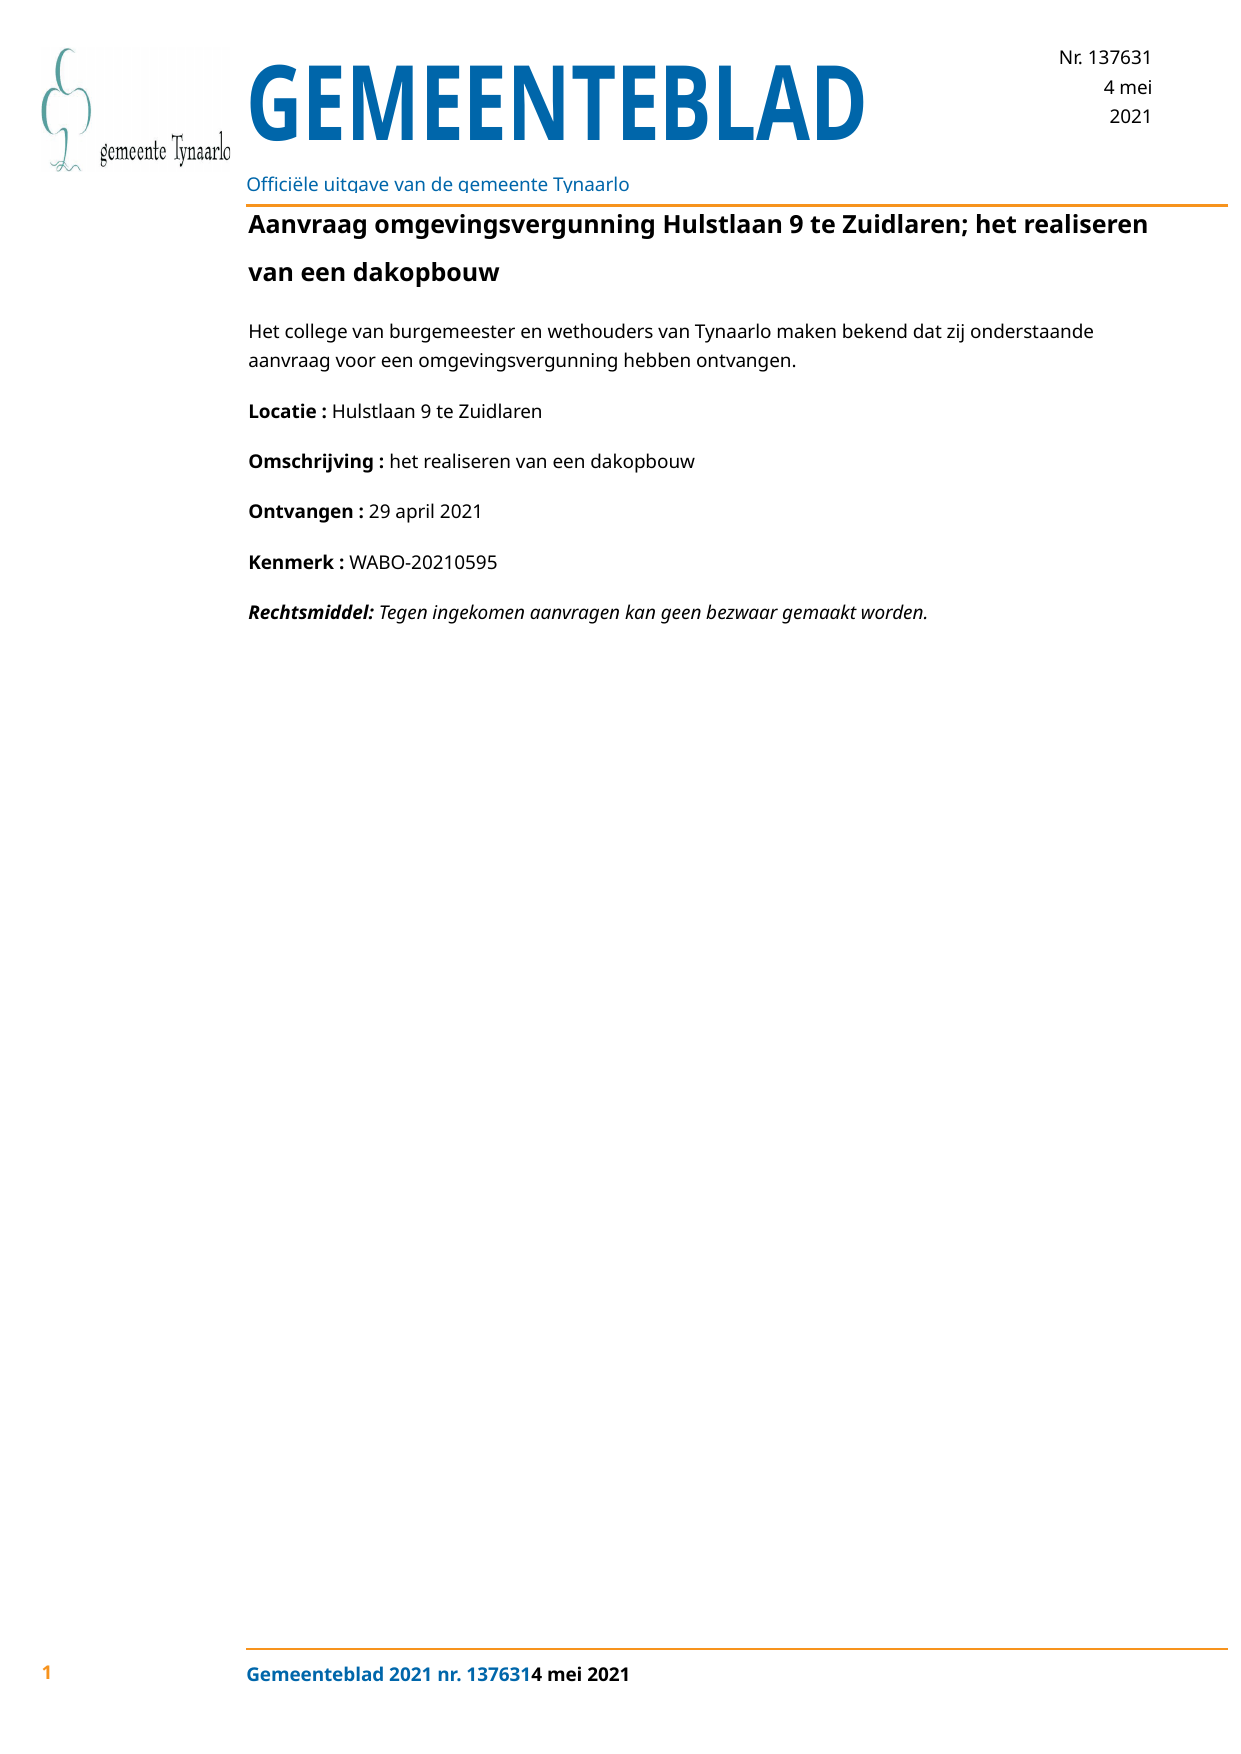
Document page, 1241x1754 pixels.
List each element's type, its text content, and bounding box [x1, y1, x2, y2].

text Locatie : Hulstlaan 9 te Zuidlaren [248, 398, 1152, 424]
text Aanvraag omgevingsvergunning Hulstlaan 9 te Zuidlaren; het realiseren van een dakopbouw [248, 207, 1152, 288]
text Kenmerk : WABO-20210595 [248, 549, 1152, 575]
text Omschrijving : het realiseren van een dakopbouw [248, 448, 1152, 474]
text Het college van burgemeester en wethouders van Tynaarlo maken bekend dat zij onderstaande aanvraag voor een omgevingsvergunning hebben ontvangen. [248, 318, 1152, 373]
text Rechtsmiddel: Tegen ingekomen aanvragen kan geen bezwaar gemaakt worden. [248, 599, 1152, 625]
text Ontvangen : 29 april 2021 [248, 499, 1152, 524]
picture [41, 47, 231, 172]
